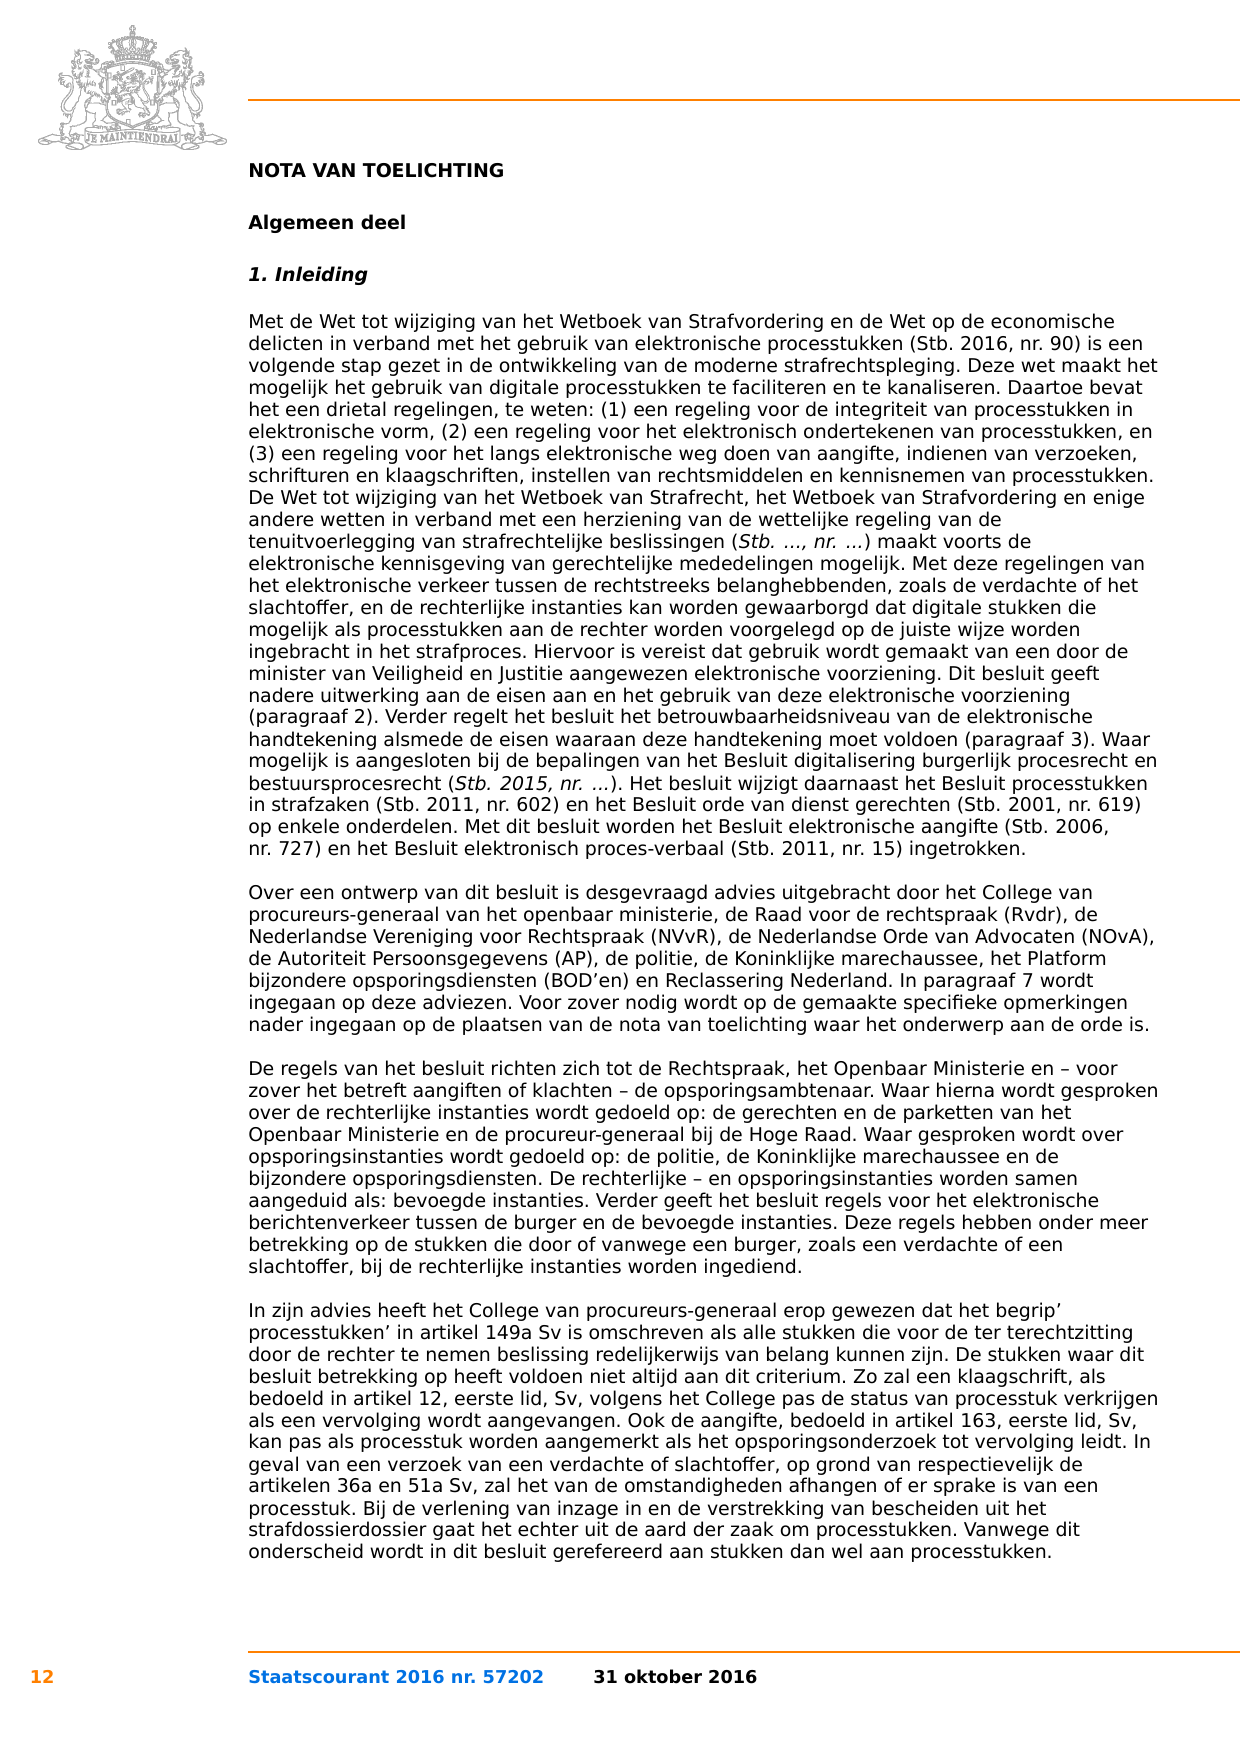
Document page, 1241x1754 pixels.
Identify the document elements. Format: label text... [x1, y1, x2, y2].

subtitle NOTA VAN TOELICHTING [248, 160, 1163, 182]
text In zijn advies heeft het College van procureurs-generaal erop gewezen dat het begrip’ processtukken’ in artikel 149a Sv is omschreven als alle stukken die voor de ter terechtzitting door de rechter te nemen beslissing redelijkerwijs van belang kunnen zijn. De stukken waar dit besluit betrekking op heeft voldoen niet altijd aan dit criterium. Zo zal een klaagschrift, als bedoeld in artikel 12, eerste lid, Sv, volgens het College pas de status van processtuk verkrijgen als een vervolging wordt aangevangen. Ook de aangifte, bedoeld in artikel 163, eerste lid, Sv, kan pas als processtuk worden aangemerkt als het opsporingsonderzoek tot vervolging leidt. In geval van een verzoek van een verdachte of slachtoffer, op grond van respectievelijk de artikelen 36a en 51a Sv, zal het van de omstandigheden afhangen of er sprake is van een processtuk. Bij de verlening van inzage in en de verstrekking van bescheiden uit het strafdossierdossier gaat het echter uit de aard der zaak om processtukken. Vanwege dit onderscheid wordt in dit besluit gerefereerd aan stukken dan wel aan processtukken. [248, 1299, 1163, 1563]
text Over een ontwerp van dit besluit is desgevraagd advies uitgebracht door het College van procureurs-generaal van het openbaar ministerie, de Raad voor de rechtspraak (Rvdr), de Nederlandse Vereniging voor Rechtspraak (NVvR), de Nederlandse Orde van Advocaten (NOvA), de Autoriteit Persoonsgegevens (AP), de politie, de Koninklijke marechaussee, het Platform bijzondere opsporingsdiensten (BOD’en) en Reclassering Nederland. In paragraaf 7 wordt ingegaan op deze adviezen. Voor zover nodig wordt op de gemaakte specifieke opmerkingen nader ingegaan op de plaatsen van de nota van toelichting waar het onderwerp aan de orde is. [248, 882, 1163, 1036]
subtitle Algemeen deel [248, 212, 1163, 234]
picture [38, 25, 227, 150]
subtitle 1. Inleiding [248, 264, 1163, 286]
text Met de Wet tot wijziging van het Wetboek van Strafvordering en de Wet op de economische delicten in verband met het gebruik van elektronische processtukken (Stb. 2016, nr. 90) is een volgende stap gezet in de ontwikkeling van de moderne strafrechtspleging. Deze wet maakt het mogelijk het gebruik van digitale processtukken te faciliteren en te kanaliseren. Daartoe bevat het een drietal regelingen, te weten: (1) een regeling voor de integriteit van processtukken in elektronische vorm, (2) een regeling voor het elektronisch ondertekenen van processtukken, en (3) een regeling voor het langs elektronische weg doen van aangifte, indienen van verzoeken, schrifturen en klaagschriften, instellen van rechtsmiddelen en kennisnemen van processtukken. De Wet tot wijziging van het Wetboek van Strafrecht, het Wetboek van Strafvordering en enige andere wetten in verband met een herziening van de wettelijke regeling van de tenuitvoerlegging van strafrechtelijke beslissingen (Stb. ..., nr. ...) maakt voorts de elektronische kennisgeving van gerechtelijke mededelingen mogelijk. Met deze regelingen van het elektronische verkeer tussen de rechtstreeks belanghebbenden, zoals de verdachte of het slachtoffer, en de rechterlijke instanties kan worden gewaarborgd dat digitale stukken die mogelijk als processtukken aan de rechter worden voorgelegd op de juiste wijze worden ingebracht in het strafproces. Hiervoor is vereist dat gebruik wordt gemaakt van een door de minister van Veiligheid en Justitie aangewezen elektronische voorziening. Dit besluit geeft nadere uitwerking aan de eisen aan en het gebruik van deze elektronische voorziening (paragraaf 2). Verder regelt het besluit het betrouwbaarheidsniveau van de elektronische handtekening alsmede de eisen waaraan deze handtekening moet voldoen (paragraaf 3). Waar mogelijk is aangesloten bij de bepalingen van het Besluit digitalisering burgerlijk procesrecht en bestuursprocesrecht (Stb. 2015, nr. ...). Het besluit wijzigt daarnaast het Besluit processtukken in strafzaken (Stb. 2011, nr. 602) en het Besluit orde van dienst gerechten (Stb. 2001, nr. 619) op enkele onderdelen. Met dit besluit worden het Besluit elektronische aangifte (Stb. 2006, nr. 727) en het Besluit elektronisch proces-verbaal (Stb. 2011, nr. 15) ingetrokken. [248, 311, 1163, 860]
text De regels van het besluit richten zich tot de Rechtspraak, het Openbaar Ministerie en – voor zover het betreft aangiften of klachten – de opsporingsambtenaar. Waar hierna wordt gesproken over de rechterlijke instanties wordt gedoeld op: de gerechten en de parketten van het Openbaar Ministerie en de procureur-generaal bij de Hoge Raad. Waar gesproken wordt over opsporingsinstanties wordt gedoeld op: de politie, de Koninklijke marechaussee en de bijzondere opsporingsdiensten. De rechterlijke – en opsporingsinstanties worden samen aangeduid als: bevoegde instanties. Verder geeft het besluit regels voor het elektronische berichtenverkeer tussen de burger en de bevoegde instanties. Deze regels hebben onder meer betrekking op de stukken die door of vanwege een burger, zoals een verdachte of een slachtoffer, bij de rechterlijke instanties worden ingediend. [248, 1058, 1163, 1278]
